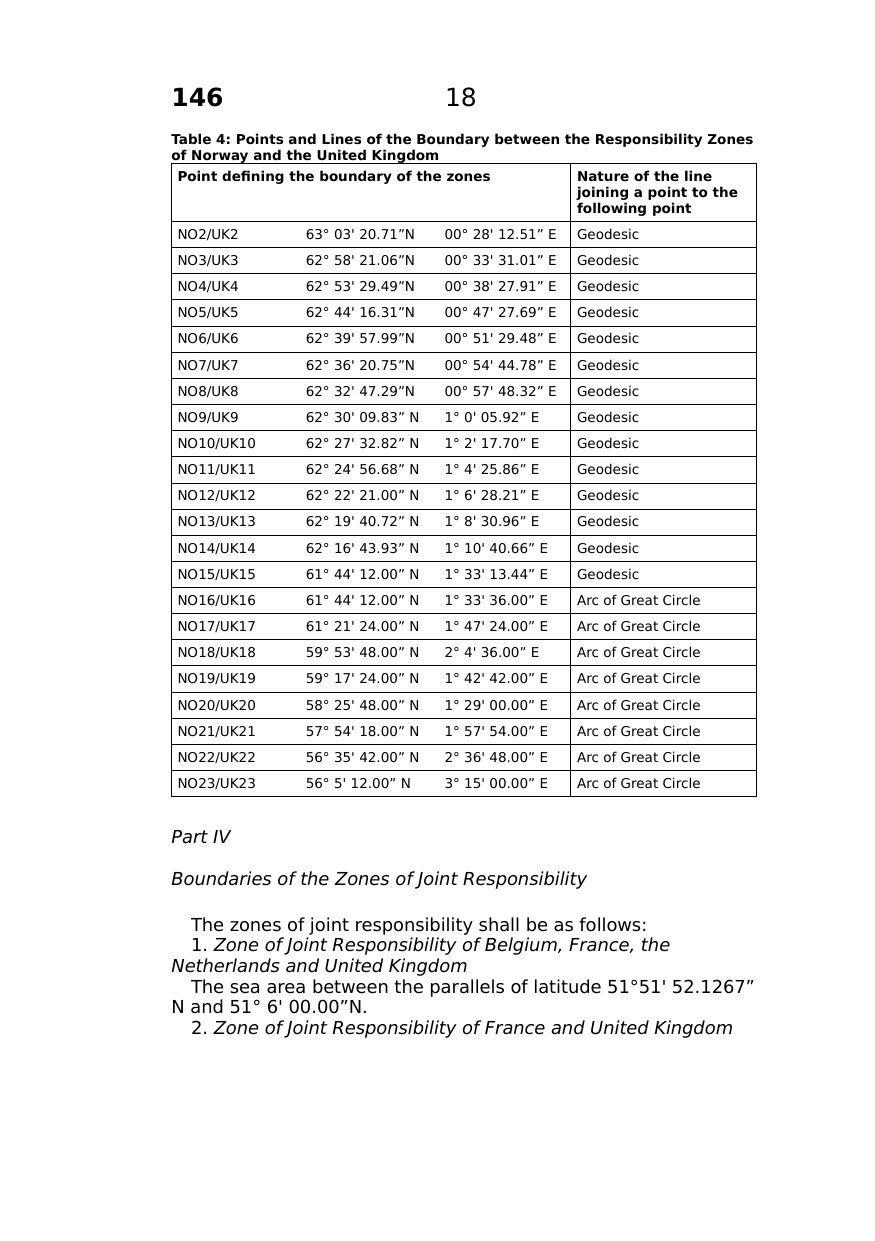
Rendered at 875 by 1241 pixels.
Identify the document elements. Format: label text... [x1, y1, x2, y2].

table_cell 00° 54' 44.78” E [439, 353, 570, 378]
table_cell 62° 27' 32.82” N [300, 431, 438, 456]
table_cell 1° 33' 36.00” E [439, 588, 570, 613]
table_cell Geodesic [571, 327, 756, 352]
table_cell Arc of Great Circle [571, 719, 756, 744]
text The sea area between the parallels of latitude 51°51' 52.1267” N and 51° 6' 00.00”N. [171, 977, 756, 1018]
table_cell 62° 44' 16.31”N [300, 300, 438, 326]
table_cell 62° 19' 40.72” N [300, 510, 438, 535]
table_cell Geodesic [571, 431, 756, 456]
table_cell 61° 44' 12.00” N [300, 562, 438, 587]
table_cell 2° 36' 48.00” E [439, 745, 570, 770]
table_cell 62° 30' 09.83” N [300, 405, 438, 430]
table_cell 00° 57' 48.32” E [439, 379, 570, 404]
table_cell Geodesic [571, 484, 756, 508]
table_cell NO7/UK7 [172, 353, 300, 378]
table_cell NO4/UK4 [172, 274, 300, 299]
table_cell NO17/UK17 [172, 614, 300, 639]
table_cell 62° 36' 20.75”N [300, 353, 438, 378]
table_cell 1° 2' 17.70” E [439, 431, 570, 456]
table_cell Arc of Great Circle [571, 745, 756, 770]
table_cell NO14/UK14 [172, 536, 300, 561]
table_cell 00° 33' 31.01” E [439, 248, 570, 273]
table_cell Geodesic [571, 300, 756, 326]
table_cell NO19/UK19 [172, 666, 300, 692]
table_cell 00° 47' 27.69” E [439, 300, 570, 326]
table_cell NO20/UK20 [172, 693, 300, 718]
table_cell Arc of Great Circle [571, 614, 756, 639]
table_cell NO12/UK12 [172, 484, 300, 508]
table_cell Geodesic [571, 274, 756, 299]
table_cell 61° 44' 12.00” N [300, 588, 438, 613]
table_cell Geodesic [571, 510, 756, 535]
table_cell NO6/UK6 [172, 327, 300, 352]
table_cell Geodesic [571, 222, 756, 247]
table_cell 00° 28' 12.51” E [439, 222, 570, 247]
table_cell 3° 15' 00.00” E [439, 771, 570, 796]
table_cell NO13/UK13 [172, 510, 300, 535]
table_cell NO2/UK2 [172, 222, 300, 247]
table_cell NO18/UK18 [172, 640, 300, 665]
table_cell 1° 47' 24.00” E [439, 614, 570, 639]
table_cell 57° 54' 18.00” N [300, 719, 438, 744]
table_cell 1° 6' 28.21” E [439, 484, 570, 508]
table_cell NO21/UK21 [172, 719, 300, 744]
table_cell Arc of Great Circle [571, 640, 756, 665]
table_cell 56° 5' 12.00” N [300, 771, 438, 796]
table_cell NO10/UK10 [172, 431, 300, 456]
table_cell 63° 03' 20.71”N [300, 222, 438, 247]
table_cell 00° 38' 27.91” E [439, 274, 570, 299]
table_cell 1° 29' 00.00” E [439, 693, 570, 718]
table_cell Geodesic [571, 248, 756, 273]
table_cell 1° 33' 13.44” E [439, 562, 570, 587]
table_cell 62° 53' 29.49”N [300, 274, 438, 299]
table_cell NO3/UK3 [172, 248, 300, 273]
table_cell 61° 21' 24.00” N [300, 614, 438, 639]
table_cell NO5/UK5 [172, 300, 300, 326]
table_cell 1° 57' 54.00” E [439, 719, 570, 744]
table_cell 62° 39' 57.99”N [300, 327, 438, 352]
table_header Table 4: Points and Lines of the Boundary between the Responsibility Zones of Norway and the United Kingdom [171, 132, 756, 163]
table_cell NO15/UK15 [172, 562, 300, 587]
subtitle Part IV Boundaries of the Zones of Joint Responsibility [171, 827, 756, 889]
table_cell Arc of Great Circle [571, 666, 756, 692]
table_cell 62° 24' 56.68” N [300, 457, 438, 482]
table_cell 1° 42' 42.00” E [439, 666, 570, 692]
table_cell 62° 32' 47.29”N [300, 379, 438, 404]
table_cell 59° 53' 48.00” N [300, 640, 438, 665]
text 2. Zone of Joint Responsibility of France and United Kingdom [171, 1018, 756, 1039]
table_cell Arc of Great Circle [571, 771, 756, 796]
table_cell 59° 17' 24.00” N [300, 666, 438, 692]
table_cell Geodesic [571, 562, 756, 587]
table_cell 62° 58' 21.06”N [300, 248, 438, 273]
table_cell NO8/UK8 [172, 379, 300, 404]
table_cell Arc of Great Circle [571, 693, 756, 718]
table_cell 56° 35' 42.00” N [300, 745, 438, 770]
table_cell 1° 10' 40.66” E [439, 536, 570, 561]
table_cell Geodesic [571, 536, 756, 561]
table_cell 62° 16' 43.93” N [300, 536, 438, 561]
text The zones of joint responsibility shall be as follows: [171, 914, 756, 935]
table_cell Point defining the boundary of the zones [172, 164, 570, 221]
table_cell 58° 25' 48.00” N [300, 693, 438, 718]
table_cell Geodesic [571, 353, 756, 378]
table_cell Geodesic [571, 457, 756, 482]
table_cell NO16/UK16 [172, 588, 300, 613]
table_cell 2° 4' 36.00” E [439, 640, 570, 665]
table_cell Geodesic [571, 405, 756, 430]
table_cell Arc of Great Circle [571, 588, 756, 613]
table_cell 62° 22' 21.00” N [300, 484, 438, 508]
table_cell 1° 8' 30.96” E [439, 510, 570, 535]
text 1. Zone of Joint Responsibility of Belgium, France, the Netherlands and United Kingdom [171, 935, 756, 977]
table_cell Geodesic [571, 379, 756, 404]
table_cell 1° 4' 25.86” E [439, 457, 570, 482]
table_cell 00° 51' 29.48” E [439, 327, 570, 352]
table_cell NO9/UK9 [172, 405, 300, 430]
table_cell 1° 0' 05.92” E [439, 405, 570, 430]
table_cell NO23/UK23 [172, 771, 300, 796]
table_cell NO11/UK11 [172, 457, 300, 482]
table_cell NO22/UK22 [172, 745, 300, 770]
table_cell Nature of the line joining a point to the following point [571, 164, 756, 221]
